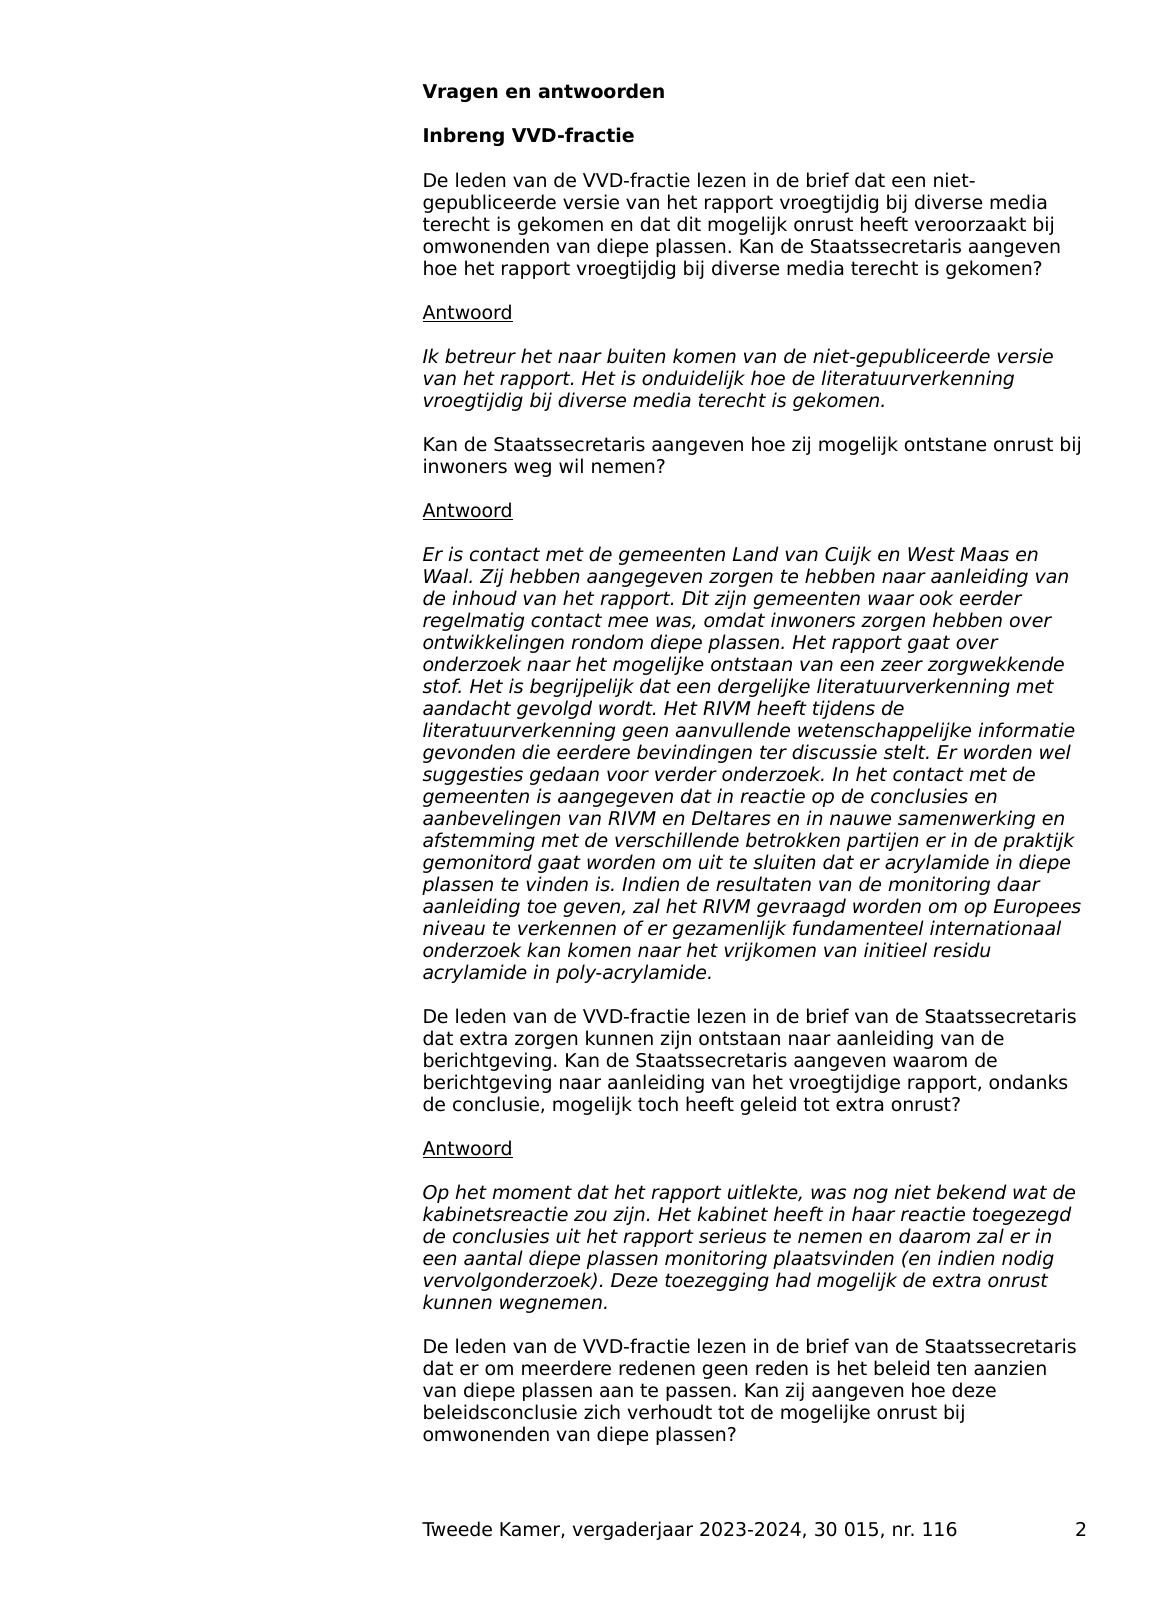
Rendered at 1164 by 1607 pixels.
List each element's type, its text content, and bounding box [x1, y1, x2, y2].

text Ik betreur het naar buiten komen van de niet-gepubliceerde versie van het rapport. Het is onduidelijk hoe de literatuurverkenning vroegtijdig bij diverse media terecht is gekomen. [422, 346, 1087, 412]
subtitle Inbreng VVD-fractie [422, 125, 1087, 147]
subtitle Antwoord [422, 500, 1087, 522]
subtitle Antwoord [422, 1138, 1087, 1160]
subtitle Vragen en antwoorden [422, 81, 1087, 103]
text Op het moment dat het rapport uitlekte, was nog niet bekend wat de kabinetsreactie zou zijn. Het kabinet heeft in haar reactie toegezegd de conclusies uit het rapport serieus te nemen en daarom zal er in een aantal diepe plassen monitoring plaatsvinden (en indien nodig vervolgonderzoek). Deze toezegging had mogelijk de extra onrust kunnen wegnemen. [422, 1182, 1087, 1314]
text De leden van de VVD-fractie lezen in de brief van de Staatssecretaris dat er om meerdere redenen geen reden is het beleid ten aanzien van diepe plassen aan te passen. Kan zij aangeven hoe deze beleidsconclusie zich verhoudt tot de mogelijke onrust bij omwonenden van diepe plassen? [422, 1336, 1087, 1446]
text De leden van de VVD-fractie lezen in de brief dat een niet-gepubliceerde versie van het rapport vroegtijdig bij diverse media terecht is gekomen en dat dit mogelijk onrust heeft veroorzaakt bij omwonenden van diepe plassen. Kan de Staatssecretaris aangeven hoe het rapport vroegtijdig bij diverse media terecht is gekomen? [422, 169, 1087, 279]
subtitle Antwoord [422, 302, 1087, 324]
text Er is contact met de gemeenten Land van Cuijk en West Maas en Waal. Zij hebben aangegeven zorgen te hebben naar aanleiding van de inhoud van het rapport. Dit zijn gemeenten waar ook eerder regelmatig contact mee was, omdat inwoners zorgen hebben over ontwikkelingen rondom diepe plassen. Het rapport gaat over onderzoek naar het mogelijke ontstaan van een zeer zorgwekkende stof. Het is begrijpelijk dat een dergelijke literatuurverkenning met aandacht gevolgd wordt. Het RIVM heeft tijdens de literatuurverkenning geen aanvullende wetenschappelijke informatie gevonden die eerdere bevindingen ter discussie stelt. Er worden wel suggesties gedaan voor verder onderzoek. In het contact met de gemeenten is aangegeven dat in reactie op de conclusies en aanbevelingen van RIVM en Deltares en in nauwe samenwerking en afstemming met de verschillende betrokken partijen er in de praktijk gemonitord gaat worden om uit te sluiten dat er acrylamide in diepe plassen te vinden is. Indien de resultaten van de monitoring daar aanleiding toe geven, zal het RIVM gevraagd worden om op Europees niveau te verkennen of er gezamenlijk fundamenteel internationaal onderzoek kan komen naar het vrijkomen van initieel residu acrylamide in poly-acrylamide. [422, 544, 1087, 984]
text De leden van de VVD-fractie lezen in de brief van de Staatssecretaris dat extra zorgen kunnen zijn ontstaan naar aanleiding van de berichtgeving. Kan de Staatssecretaris aangeven waarom de berichtgeving naar aanleiding van het vroegtijdige rapport, ondanks de conclusie, mogelijk toch heeft geleid tot extra onrust? [422, 1006, 1087, 1116]
text Kan de Staatssecretaris aangeven hoe zij mogelijk ontstane onrust bij inwoners weg wil nemen? [422, 434, 1087, 478]
